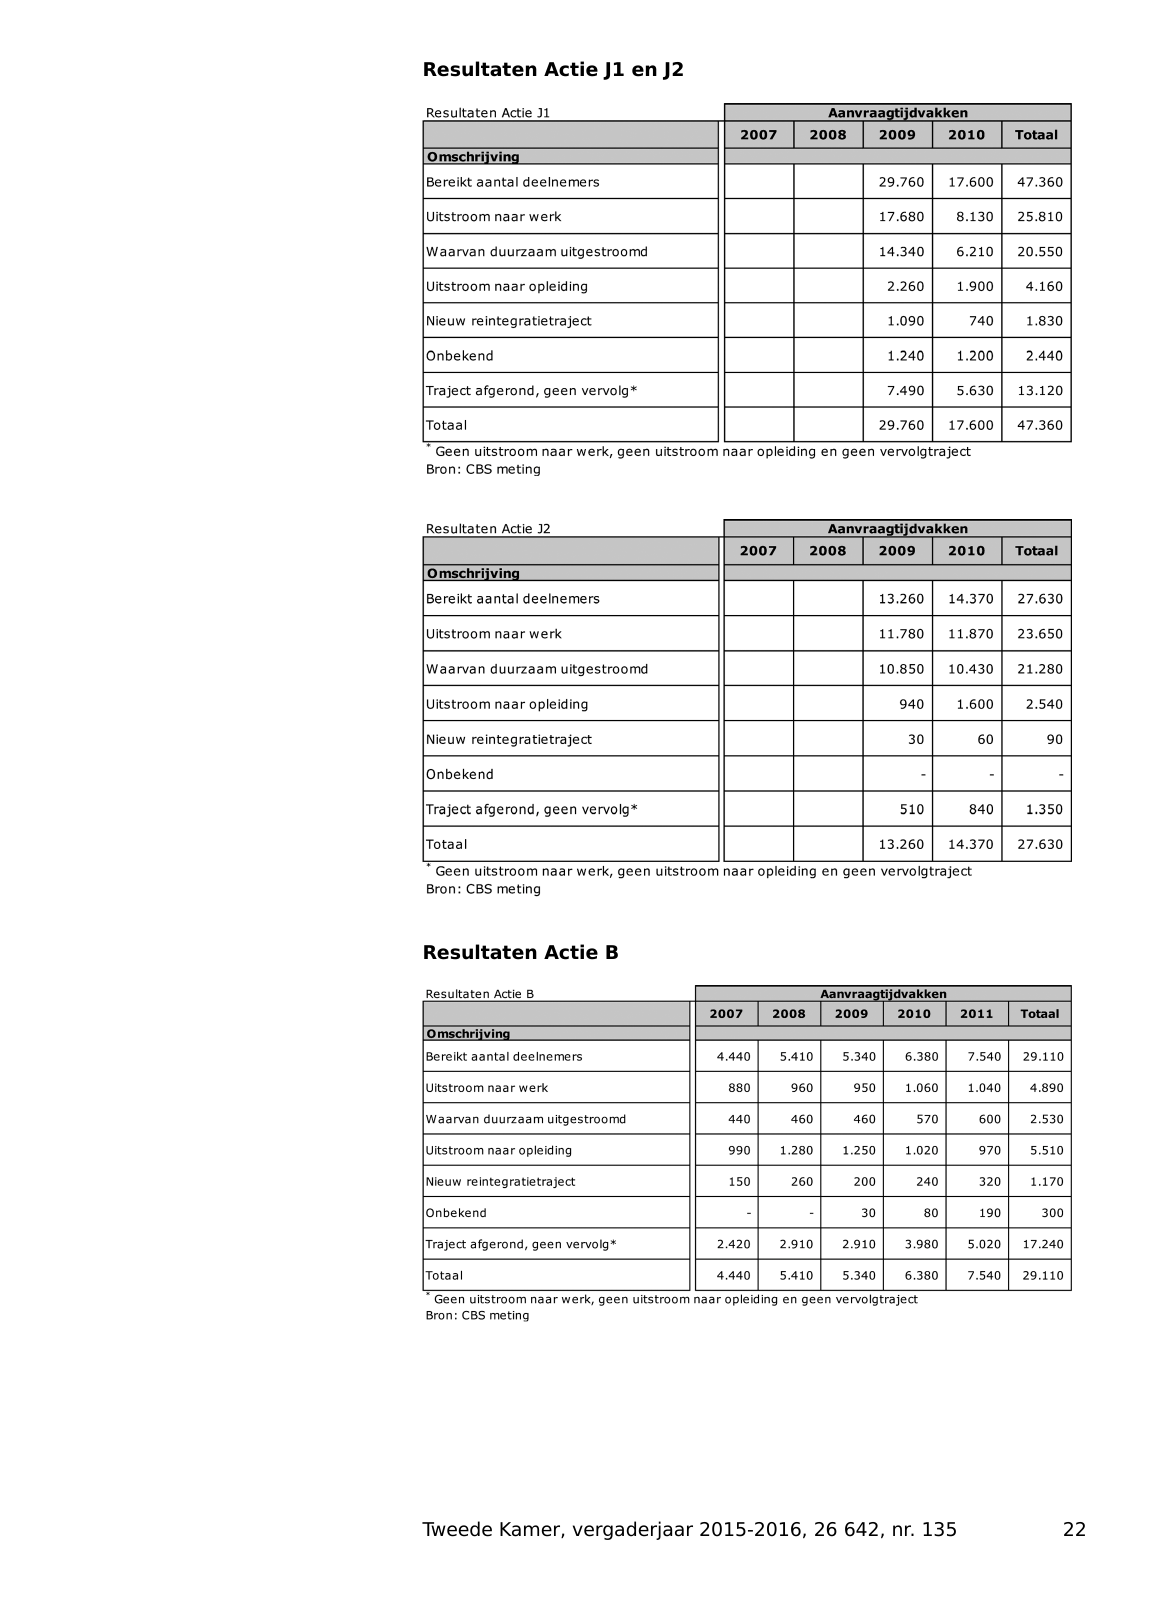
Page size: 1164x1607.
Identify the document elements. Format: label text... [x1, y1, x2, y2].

picture [422, 985, 1072, 1323]
subtitle Resultaten Actie B [422, 942, 1087, 963]
picture [422, 103, 1072, 476]
subtitle Resultaten Actie J1 en J2 [422, 59, 1087, 81]
picture [422, 519, 1072, 898]
